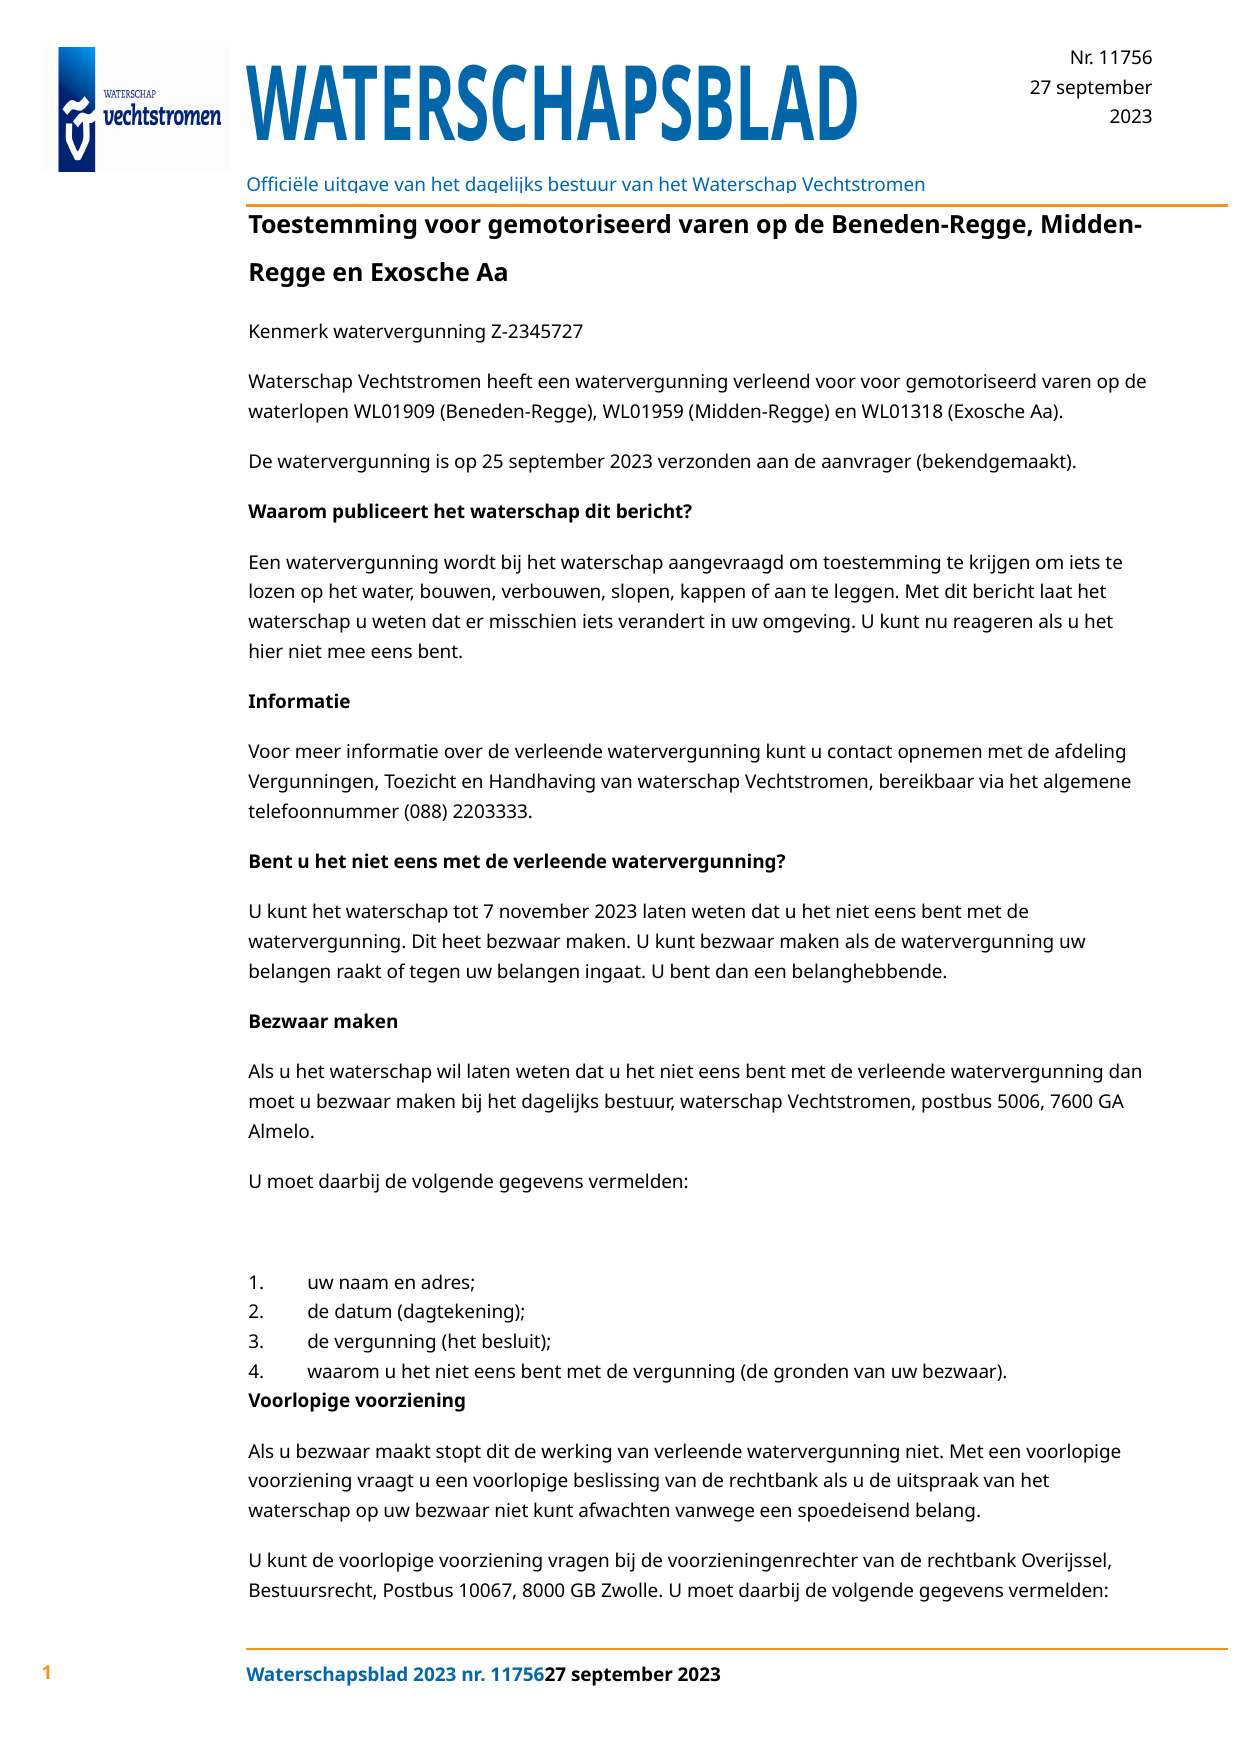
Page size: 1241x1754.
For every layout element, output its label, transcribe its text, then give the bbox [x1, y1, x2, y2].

text U kunt het waterschap tot 7 november 2023 laten weten dat u het niet eens bent met de watervergunning. Dit heet bezwaar maken. U kunt bezwaar maken als de watervergunning uw belangen raakt of tegen uw belangen ingaat. U bent dan een belanghebbende. [248, 899, 1152, 984]
text Bezwaar maken [248, 1008, 1152, 1034]
text Bent u het niet eens met de verleende watervergunning? [248, 848, 1152, 874]
text Informatie [248, 688, 1152, 714]
text Waterschap Vechtstromen heeft een watervergunning verleend voor voor gemotoriseerd varen op de waterlopen WL01909 (Beneden-Regge), WL01959 (Midden-Regge) en WL01318 (Exosche Aa). [248, 368, 1152, 424]
text Kenmerk watervergunning Z-2345727 [248, 318, 1152, 344]
list uw naam en adres; [248, 1269, 1152, 1295]
text Als u het waterschap wil laten weten dat u het niet eens bent met de verleende watervergunning dan moet u bezwaar maken bij het dagelijks bestuur, waterschap Vechtstromen, postbus 5006, 7600 GA Almelo. [248, 1059, 1152, 1144]
text U kunt de voorlopige voorziening vragen bij de voorzieningenrechter van de rechtbank Overijssel, Bestuursrecht, Postbus 10067, 8000 GB Zwolle. U moet daarbij de volgende gegevens vermelden: [248, 1547, 1152, 1603]
picture [41, 47, 231, 172]
text Als u bezwaar maakt stopt dit de werking van verleende watervergunning niet. Met een voorlopige voorziening vraagt u een voorlopige beslissing van de rechtbank als u de uitspraak van het waterschap op uw bezwaar niet kunt afwachten vanwege een spoedeisend belang. [248, 1438, 1152, 1523]
text U moet daarbij de volgende gegevens vermelden: [248, 1168, 1152, 1194]
text Voorlopige voorziening [248, 1387, 1152, 1413]
text Een watervergunning wordt bij het waterschap aangevraagd om toestemming te krijgen om iets te lozen op het water, bouwen, verbouwen, slopen, kappen of aan te leggen. Met dit bericht laat het waterschap u weten dat er misschien iets verandert in uw omgeving. U kunt nu reageren als u het hier niet mee eens bent. [248, 549, 1152, 664]
text De watervergunning is op 25 september 2023 verzonden aan de aanvrager (bekendgemaakt). [248, 448, 1152, 474]
text Voor meer informatie over de verleende watervergunning kunt u contact opnemen met de afdeling Vergunningen, Toezicht en Handhaving van waterschap Vechtstromen, bereikbaar via het algemene telefoonnummer (088) 2203333. [248, 739, 1152, 824]
list de vergunning (het besluit); [248, 1328, 1152, 1354]
list de datum (dagtekening); [248, 1299, 1152, 1324]
text Waarom publiceert het waterschap dit bericht? [248, 499, 1152, 524]
list waarom u het niet eens bent met de vergunning (de gronden van uw bezwaar). [248, 1358, 1152, 1384]
text Toestemming voor gemotoriseerd varen op de Beneden-Regge, Midden-Regge en Exosche Aa [248, 207, 1152, 288]
